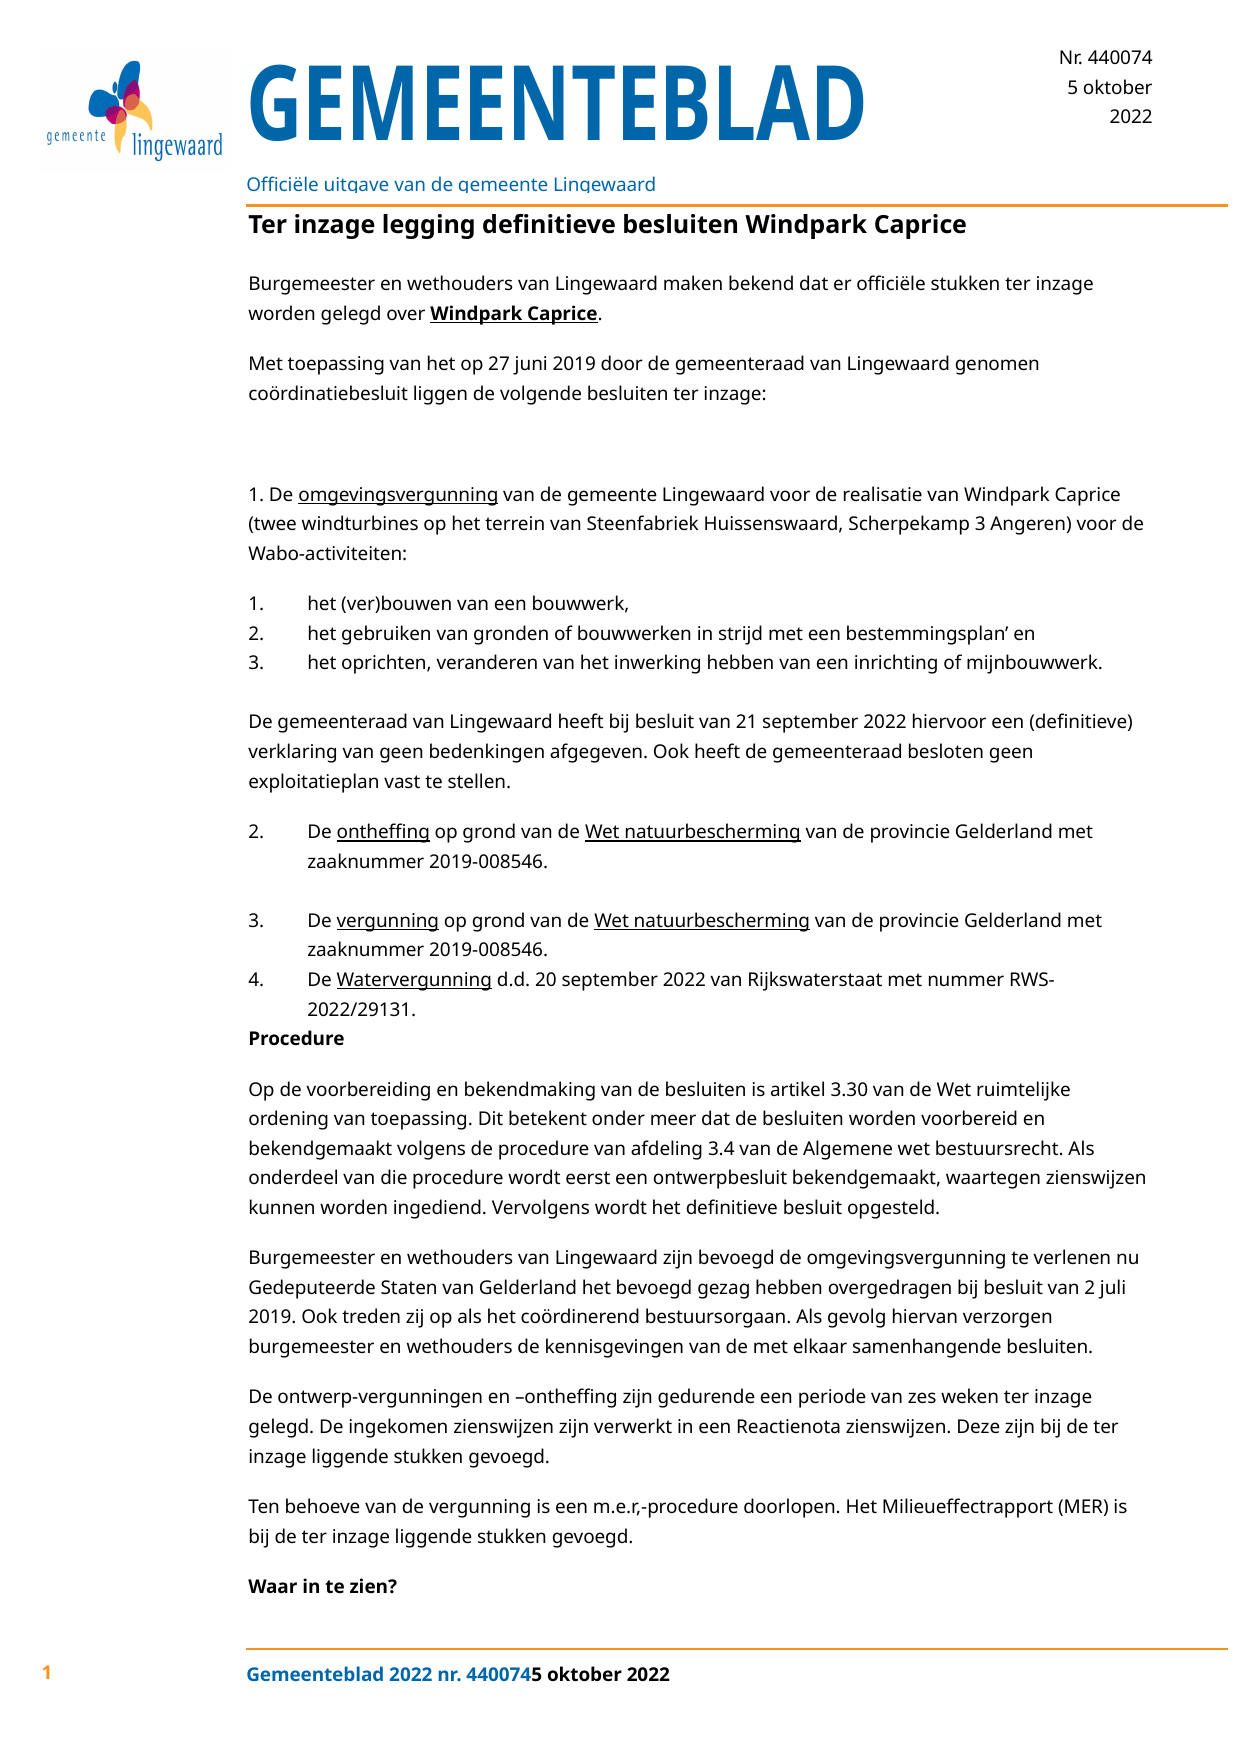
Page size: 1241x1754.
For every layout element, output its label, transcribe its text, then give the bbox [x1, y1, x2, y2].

text Waar in te zien? [248, 1573, 1152, 1599]
text Ten behoeve van de vergunning is een m.e.r,-procedure doorlopen. Het Milieueffectrapport (MER) is bij de ter inzage liggende stukken gevoegd. [248, 1493, 1152, 1548]
text Procedure [248, 1025, 1152, 1051]
text Ter inzage legging definitieve besluiten Windpark Caprice [248, 207, 1152, 241]
list De Watervergunning d.d. 20 september 2022 van Rijkswaterstaat met nummer RWS-2022/29131. [248, 966, 1152, 1021]
text De ontwerp-vergunningen en –ontheffing zijn gedurende een periode van zes weken ter inzage gelegd. De ingekomen zienswijzen zijn verwerkt in een Reactienota zienswijzen. Deze zijn bij de ter inzage liggende stukken gevoegd. [248, 1384, 1152, 1468]
list het oprichten, veranderen van het inwerking hebben van een inrichting of mijnbouwwerk. [248, 649, 1152, 675]
picture [41, 47, 231, 172]
list het gebruiken van gronden of bouwwerken in strijd met een bestemmingsplan’ en [248, 620, 1152, 646]
text Met toepassing van het op 27 juni 2019 door de gemeenteraad van Lingewaard genomen coördinatiebesluit liggen de volgende besluiten ter inzage: [248, 350, 1152, 406]
text 1. De omgevingsvergunning van de gemeente Lingewaard voor de realisatie van Windpark Caprice (twee windturbines op het terrein van Steenfabriek Huissenswaard, Scherpekamp 3 Angeren) voor de Wabo-activiteiten: [248, 481, 1152, 566]
list het (ver)bouwen van een bouwwerk, [248, 590, 1152, 616]
text Burgemeester en wethouders van Lingewaard zijn bevoegd de omgevingsvergunning te verlenen nu Gedeputeerde Staten van Gelderland het bevoegd gezag hebben overgedragen bij besluit van 2 juli 2019. Ook treden zij op als het coördinerend bestuursorgaan. Als gevolg hiervan verzorgen burgemeester en wethouders de kennisgevingen van de met elkaar samenhangende besluiten. [248, 1244, 1152, 1359]
list De ontheffing op grond van de Wet natuurbescherming van de provincie Gelderland met zaaknummer 2019-008546. [248, 818, 1152, 873]
list De vergunning op grond van de Wet natuurbescherming van de provincie Gelderland met zaaknummer 2019-008546. [248, 907, 1152, 962]
text Burgemeester en wethouders van Lingewaard maken bekend dat er officiële stukken ter inzage worden gelegd over Windpark Caprice. [248, 270, 1152, 326]
text De gemeenteraad van Lingewaard heeft bij besluit van 21 september 2022 hiervoor een (definitieve) verklaring van geen bedenkingen afgegeven. Ook heeft de gemeenteraad besloten geen exploitatieplan vast te stellen. [248, 709, 1152, 793]
text Op de voorbereiding en bekendmaking van de besluiten is artikel 3.30 van de Wet ruimtelijke ordening van toepassing. Dit betekent onder meer dat de besluiten worden voorbereid en bekendgemaakt volgens de procedure van afdeling 3.4 van de Algemene wet bestuursrecht. Als onderdeel van die procedure wordt eerst een ontwerpbesluit bekendgemaakt, waartegen zienswijzen kunnen worden ingediend. Vervolgens wordt het definitieve besluit opgesteld. [248, 1076, 1152, 1220]
